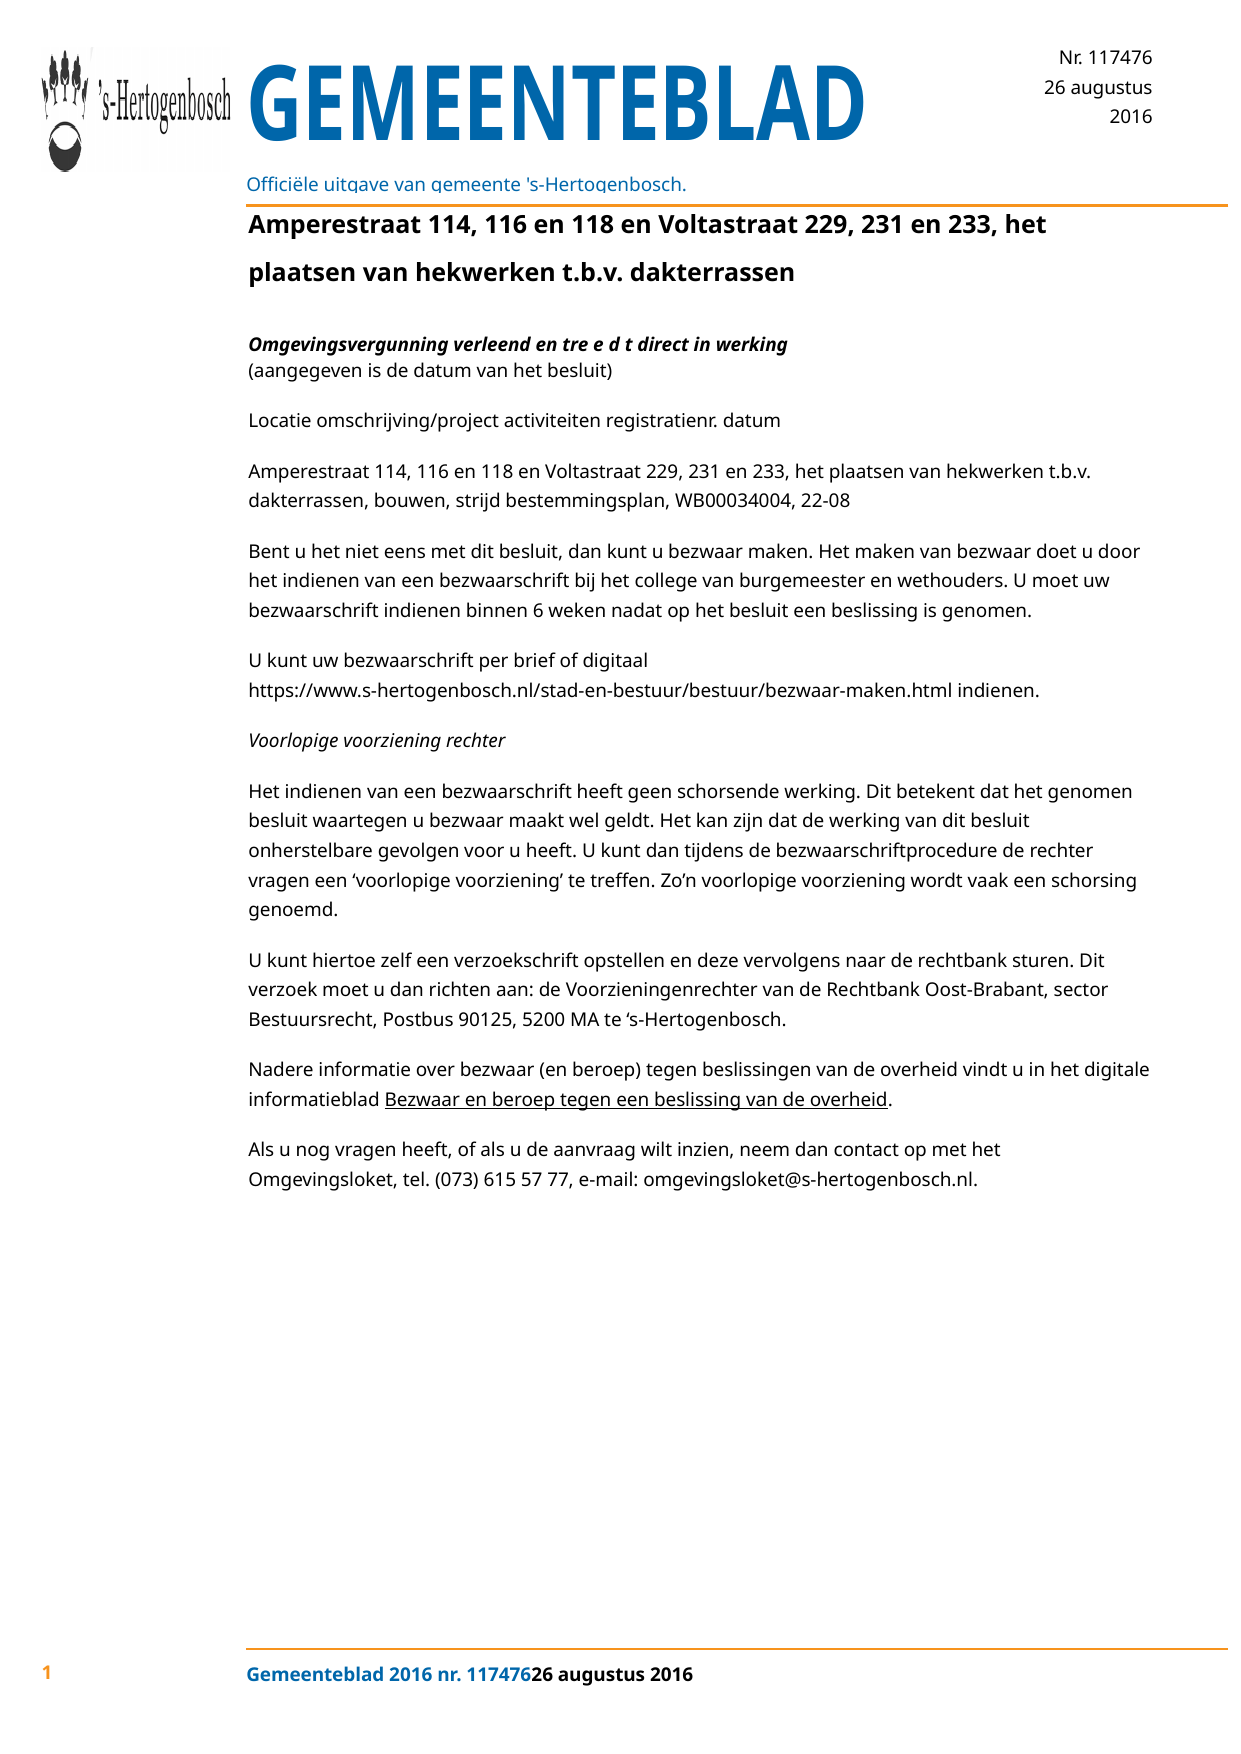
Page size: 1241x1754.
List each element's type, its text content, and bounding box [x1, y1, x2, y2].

text Amperestraat 114, 116 en 118 en Voltastraat 229, 231 en 233, het plaatsen van hekwerken t.b.v. dakterrassen [248, 207, 1152, 288]
text Als u nog vragen heeft, of als u de aanvraag wilt inzien, neem dan contact op met het Omgevingsloket, tel. (073) 615 57 77, e-mail: omgevingsloket@s-hertogenbosch.nl. [248, 1136, 1152, 1192]
picture [41, 47, 231, 172]
text U kunt hiertoe zelf een verzoekschrift opstellen en deze vervolgens naar de rechtbank sturen. Dit verzoek moet u dan richten aan: de Voorzieningenrechter van de Rechtbank Oost-Brabant, sector Bestuursrecht, Postbus 90125, 5200 MA te ‘s-Hertogenbosch. [248, 947, 1152, 1032]
text Bent u het niet eens met dit besluit, dan kunt u bezwaar maken. Het maken van bezwaar doet u door het indienen van een bezwaarschrift bij het college van burgemeester en wethouders. U moet uw bezwaarschrift indienen binnen 6 weken nadat op het besluit een beslissing is genomen. [248, 538, 1152, 623]
text Het indienen van een bezwaarschrift heeft geen schorsende werking. Dit betekent dat het genomen besluit waartegen u bezwaar maakt wel geldt. Het kan zijn dat de werking van dit besluit onherstelbare gevolgen voor u heeft. U kunt dan tijdens de bezwaarschriftprocedure de rechter vragen een ‘voorlopige voorziening’ te treffen. Zo’n voorlopige voorziening wordt vaak een schorsing genoemd. [248, 778, 1152, 922]
text (aangegeven is de datum van het besluit) [248, 357, 1152, 383]
text Omgevingsvergunning verleend en tre e d t direct in werking [248, 331, 1152, 357]
text U kunt uw bezwaarschrift per brief of digitaal https://www.s-hertogenbosch.nl/stad-en-bestuur/bestuur/bezwaar-maken.html indienen. [248, 648, 1152, 703]
text Nadere informatie over bezwaar (en beroep) tegen beslissingen van de overheid vindt u in het digitale informatieblad Bezwaar en beroep tegen een beslissing van de overheid. [248, 1056, 1152, 1112]
text Amperestraat 114, 116 en 118 en Voltastraat 229, 231 en 233, het plaatsen van hekwerken t.b.v. dakterrassen, bouwen, strijd bestemmingsplan, WB00034004, 22-08 [248, 458, 1152, 513]
text Locatie omschrijving/project activiteiten registratienr. datum [248, 408, 1152, 433]
text Voorlopige voorziening rechter [248, 728, 1152, 753]
